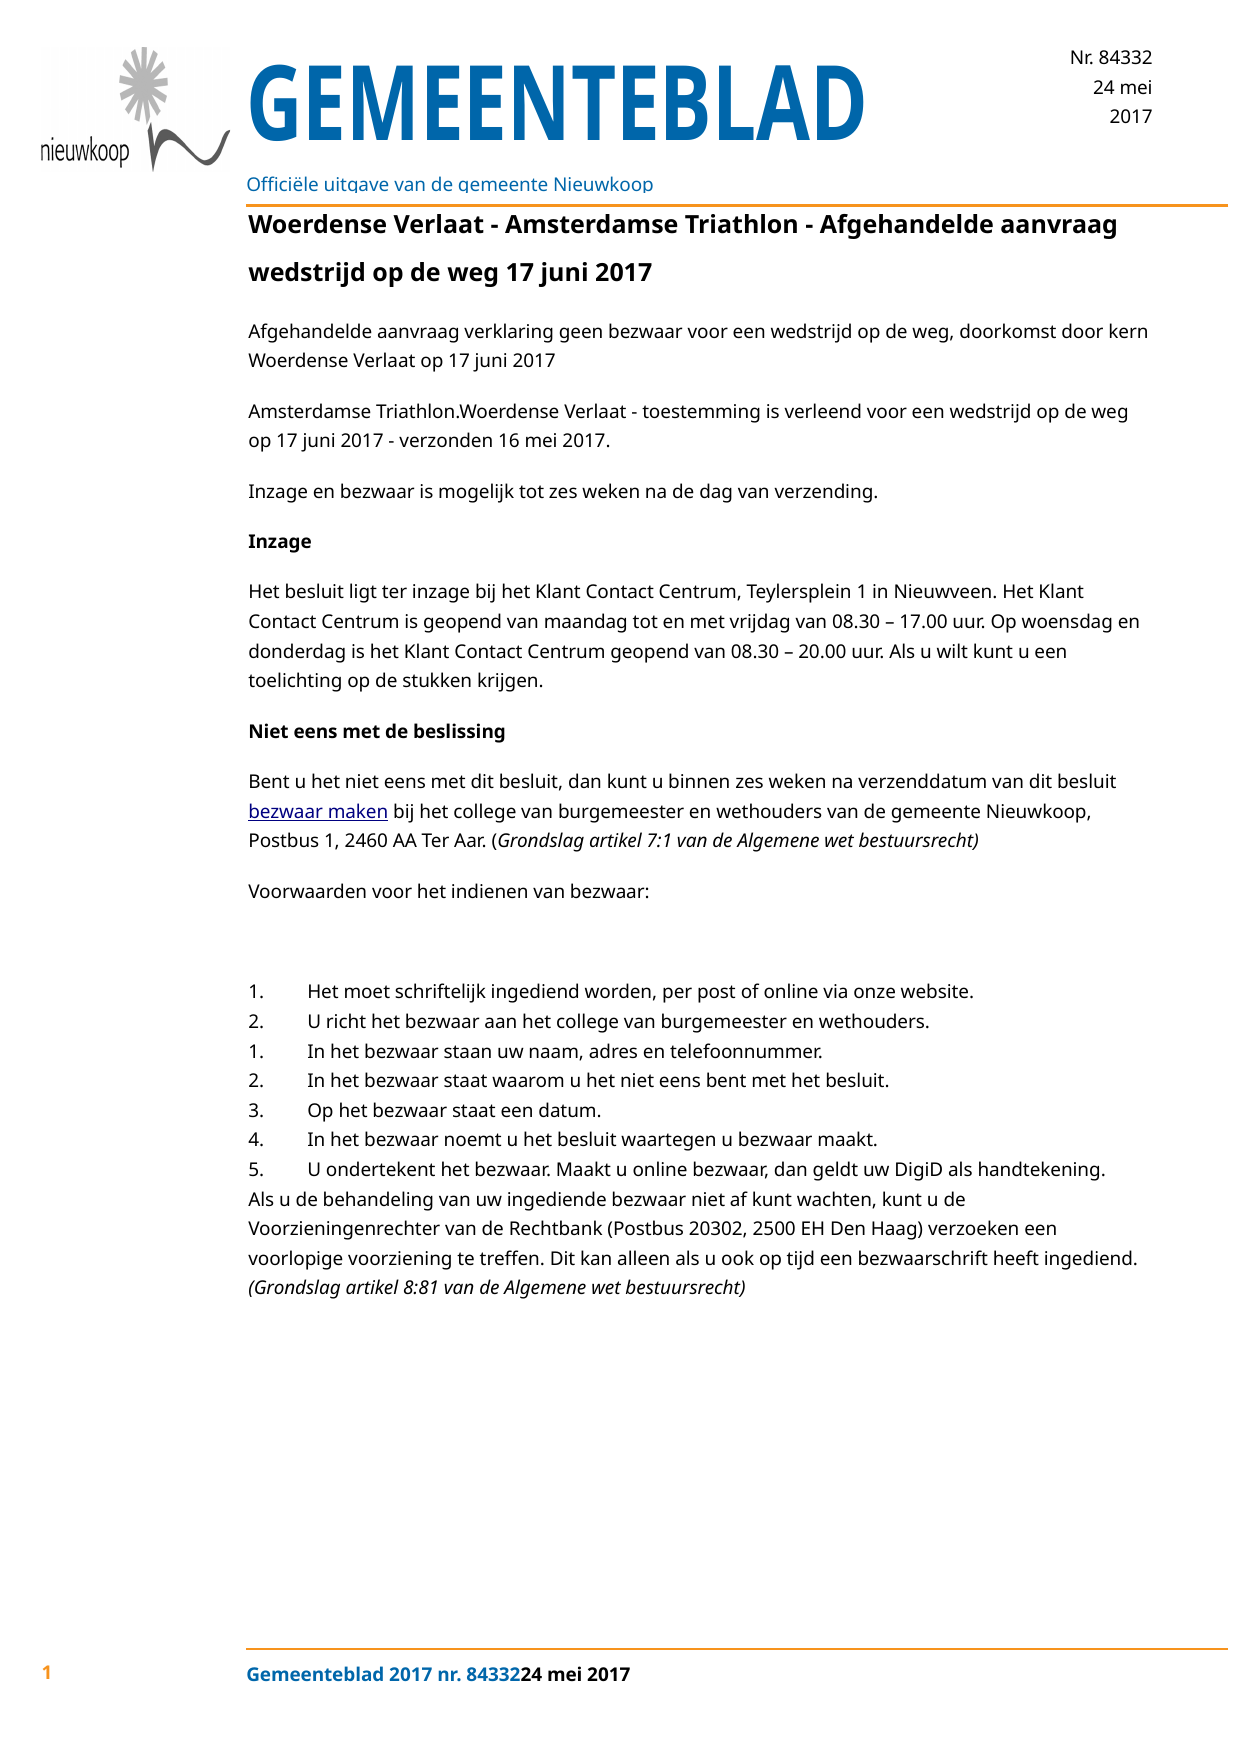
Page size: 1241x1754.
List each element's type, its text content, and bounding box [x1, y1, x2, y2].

text Inzage [248, 528, 1152, 554]
text Woerdense Verlaat - Amsterdamse Triathlon - Afgehandelde aanvraag wedstrijd op de weg 17 juni 2017 [248, 207, 1152, 288]
text Als u de behandeling van uw ingediende bezwaar niet af kunt wachten, kunt u de Voorzieningenrechter van de Rechtbank (Postbus 20302, 2500 EH Den Haag) verzoeken een voorlopige voorziening te treffen. Dit kan alleen als u ook op tijd een bezwaarschrift heeft ingediend. (Grondslag artikel 8:81 van de Algemene wet bestuursrecht) [248, 1186, 1152, 1300]
list Op het bezwaar staat een datum. [248, 1097, 1152, 1123]
list In het bezwaar staan uw naam, adres en telefoonnummer. [248, 1038, 1152, 1064]
list In het bezwaar noemt u het besluit waartegen u bezwaar maakt. [248, 1127, 1152, 1152]
list In het bezwaar staat waarom u het niet eens bent met het besluit. [248, 1067, 1152, 1093]
picture [41, 47, 231, 172]
text Afgehandelde aanvraag verklaring geen bezwaar voor een wedstrijd op de weg, doorkomst door kern Woerdense Verlaat op 17 juni 2017 [248, 318, 1152, 373]
text Bent u het niet eens met dit besluit, dan kunt u binnen zes weken na verzenddatum van dit besluit bezwaar maken bij het college van burgemeester en wethouders van de gemeente Nieuwkoop, Postbus 1, 2460 AA Ter Aar. (Grondslag artikel 7:1 van de Algemene wet bestuursrecht) [248, 768, 1152, 853]
text Amsterdamse Triathlon.Woerdense Verlaat - toestemming is verleend voor een wedstrijd op de weg op 17 juni 2017 - verzonden 16 mei 2017. [248, 398, 1152, 453]
list U richt het bezwaar aan het college van burgemeester en wethouders. [248, 1008, 1152, 1034]
list U ondertekent het bezwaar. Maakt u online bezwaar, dan geldt uw DigiD als handtekening. [248, 1156, 1152, 1182]
list Het moet schriftelijk ingediend worden, per post of online via onze website. [248, 979, 1152, 1004]
text Het besluit ligt ter inzage bij het Klant Contact Centrum, Teylersplein 1 in Nieuwveen. Het Klant Contact Centrum is geopend van maandag tot en met vrijdag van 08.30 – 17.00 uur. Op woensdag en donderdag is het Klant Contact Centrum geopend van 08.30 – 20.00 uur. Als u wilt kunt u een toelichting op de stukken krijgen. [248, 579, 1152, 693]
text Inzage en bezwaar is mogelijk tot zes weken na de dag van verzending. [248, 478, 1152, 504]
text Niet eens met de beslissing [248, 718, 1152, 744]
text Voorwaarden voor het indienen van bezwaar: [248, 878, 1152, 904]
